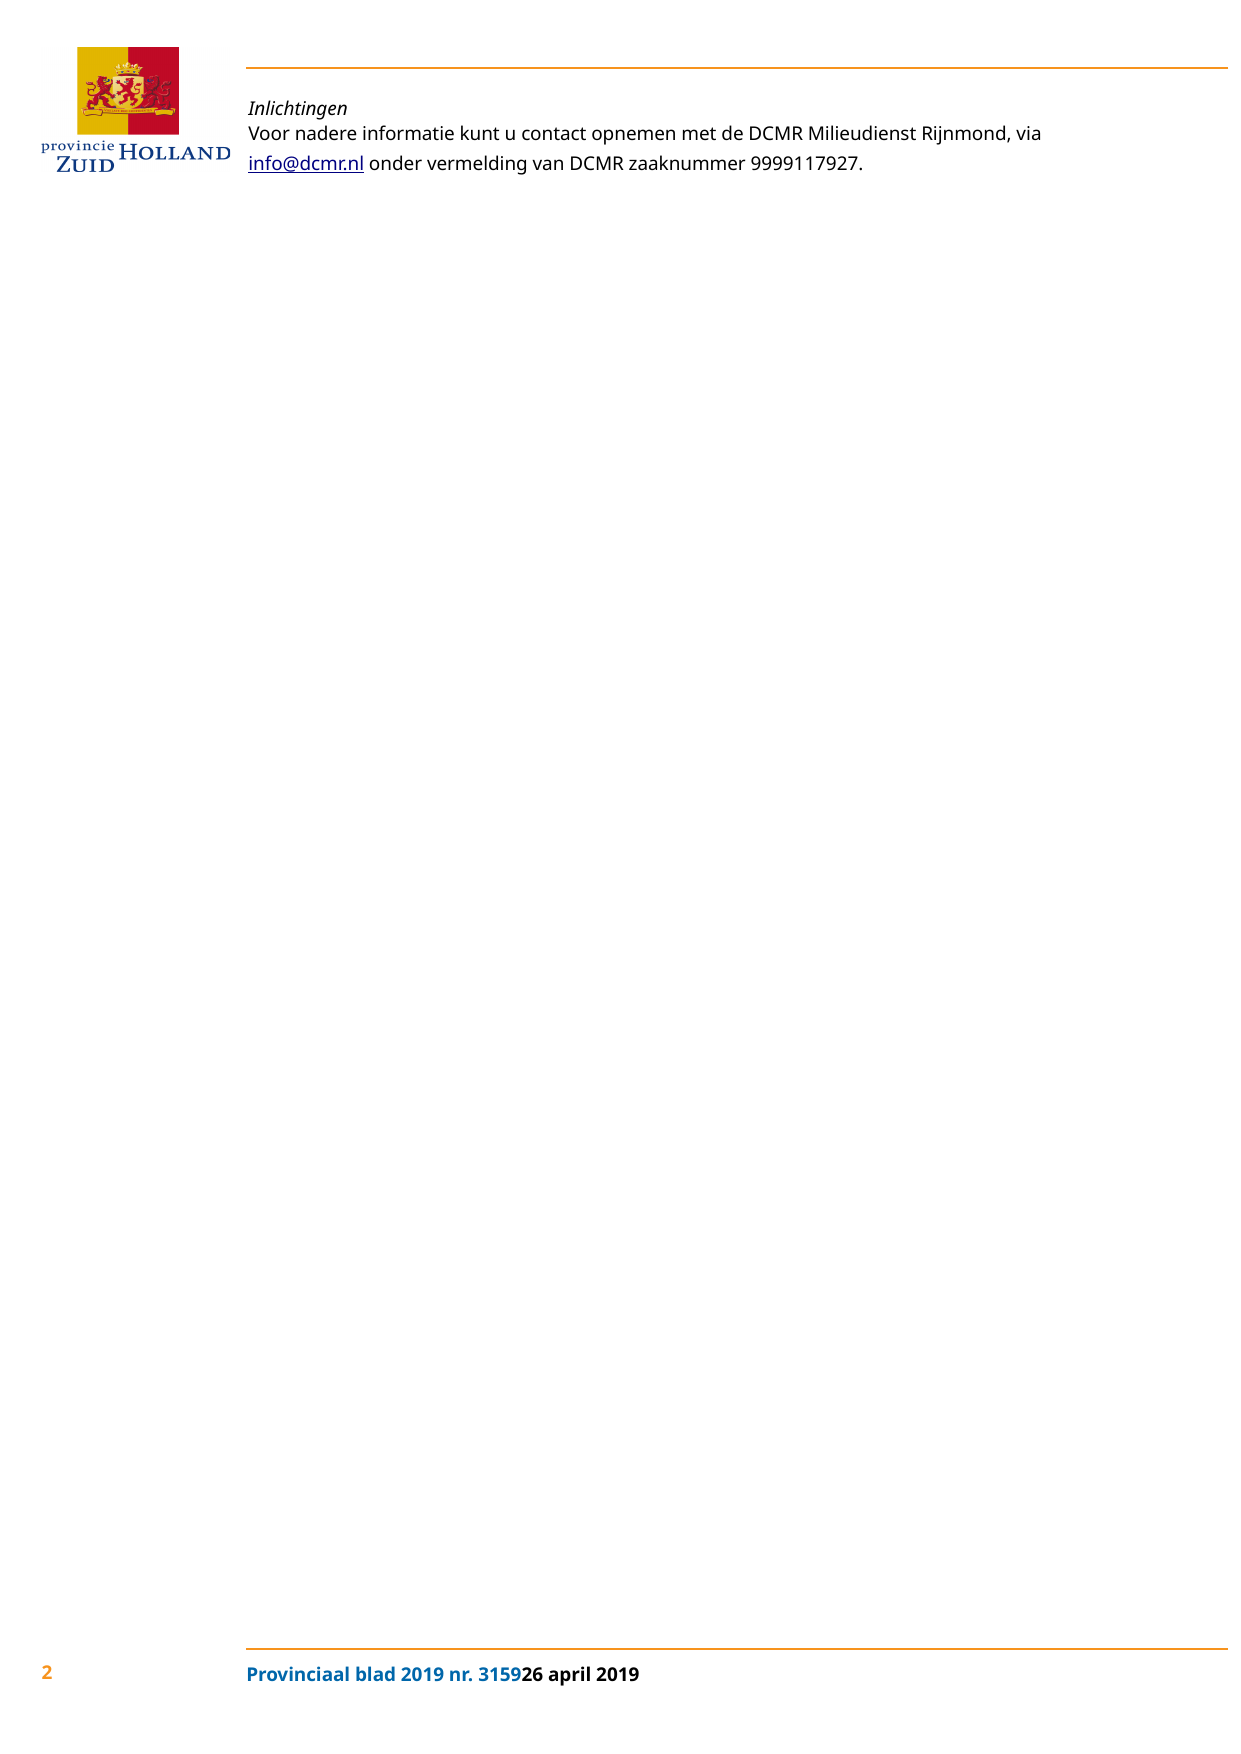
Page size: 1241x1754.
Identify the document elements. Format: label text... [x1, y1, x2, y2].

text Inlichtingen [248, 95, 1152, 121]
text Voor nadere informatie kunt u contact opnemen met de DCMR Milieudienst Rijnmond, via info@dcmr.nl onder vermelding van DCMR zaaknummer 9999117927. [248, 121, 1152, 176]
picture [41, 47, 231, 172]
